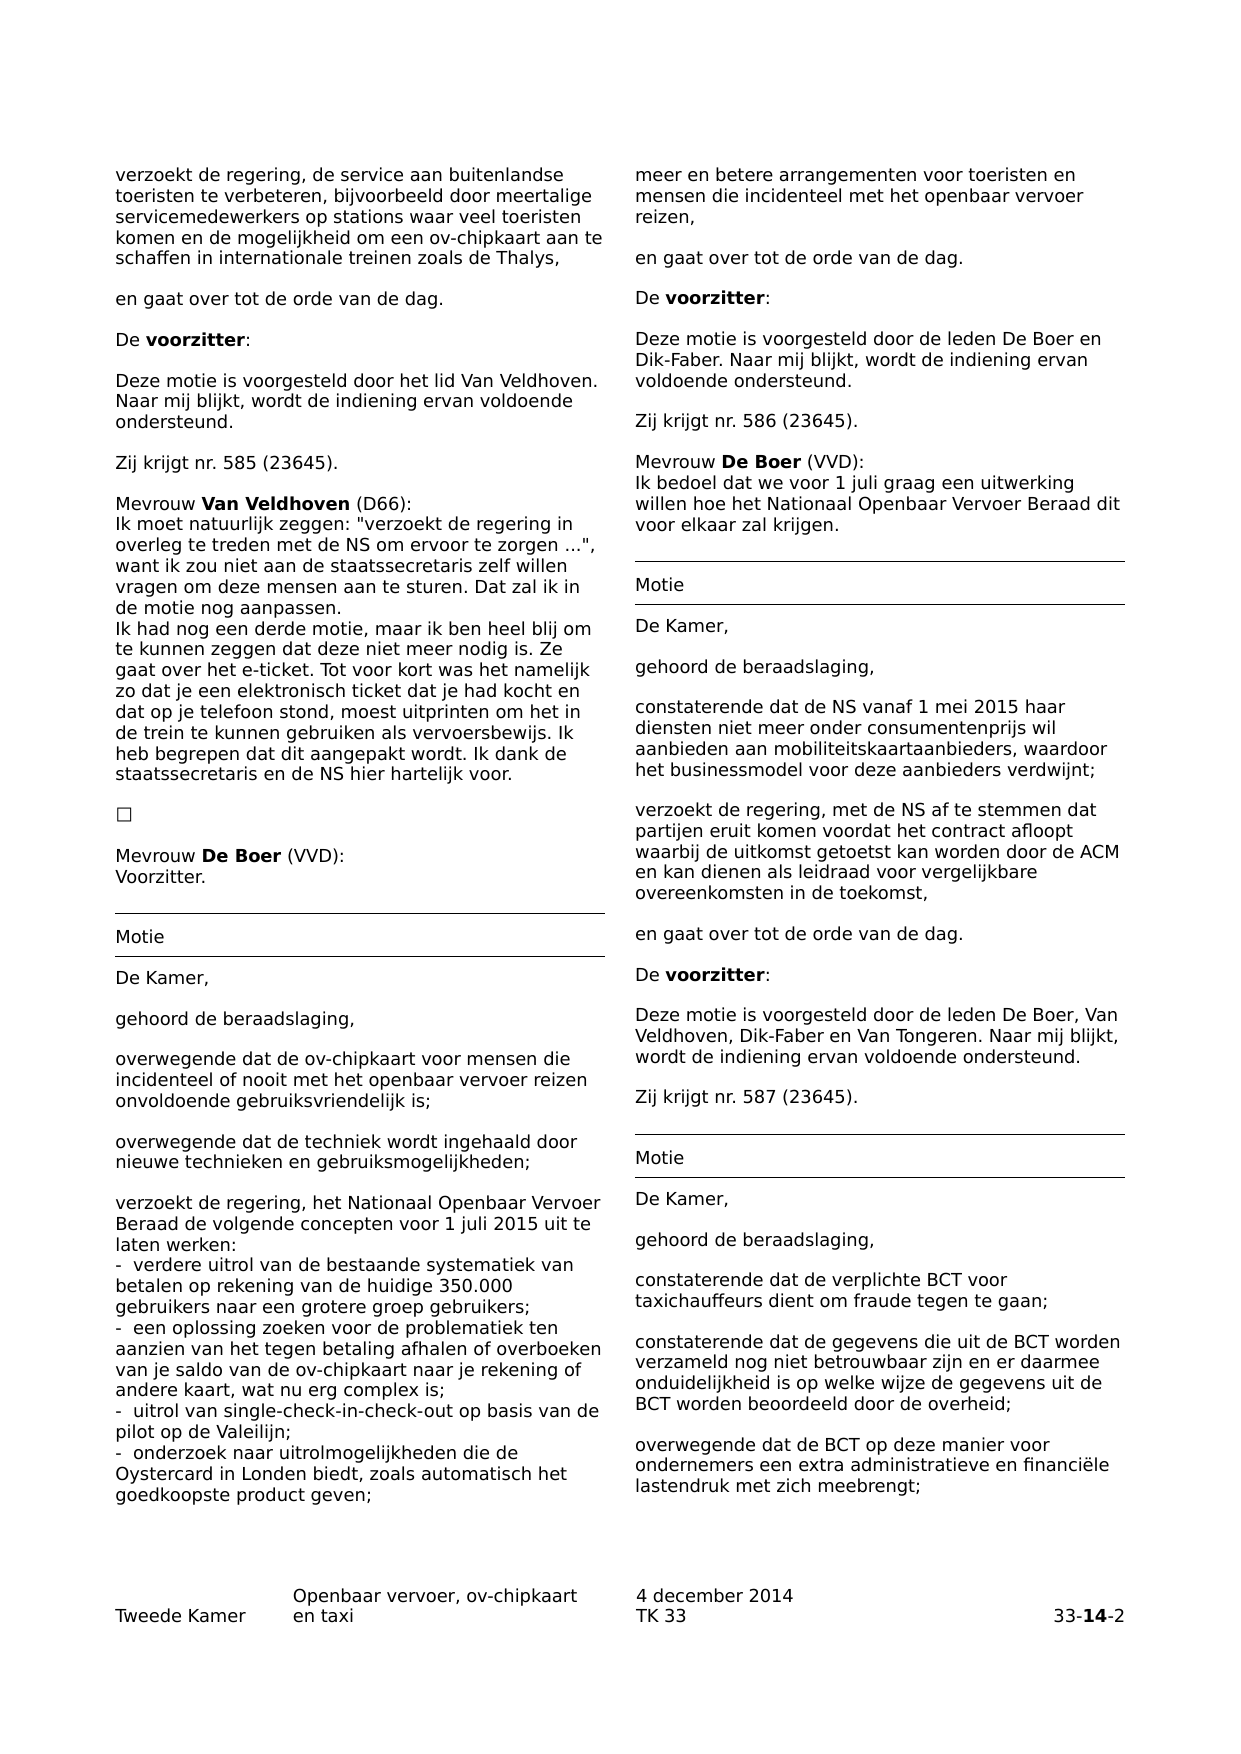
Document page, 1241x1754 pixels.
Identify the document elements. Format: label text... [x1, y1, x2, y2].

text De voorzitter: [635, 964, 1125, 985]
text De Kamer, [635, 616, 1125, 636]
text Zij krijgt nr. 586 (23645). [635, 411, 1125, 432]
text Deze motie is voorgesteld door de leden De Boer, Van Veldhoven, Dik-Faber en Van Tongeren. Naar mij blijkt, wordt de indiening ervan voldoende ondersteund. [635, 1005, 1125, 1067]
text gehoord de beraadslaging, [635, 656, 1125, 677]
text en gaat over tot de orde van de dag. [635, 247, 1125, 268]
text gehoord de beraadslaging, [635, 1229, 1125, 1250]
text Ik bedoel dat we voor 1 juli graag een uitwerking willen hoe het Nationaal Openbaar Vervoer Beraad dit voor elkaar zal krijgen. [635, 473, 1125, 535]
text verzoekt de regering, de service aan buitenlandse toeristen te verbeteren, bijvoorbeeld door meertalige servicemedewerkers op stations waar veel toeristen komen en de mogelijkheid om een ov-chipkaart aan te schaffen in internationale treinen zoals de Thalys, [115, 165, 605, 269]
text Ik had nog een derde motie, maar ik ben heel blij om te kunnen zeggen dat deze niet meer nodig is. Ze gaat over het e-ticket. Tot voor kort was het namelijk zo dat je een elektronisch ticket dat je had kocht en dat op je telefoon stond, moest uitprinten om het in de trein te kunnen gebruiken als vervoersbewijs. Ik heb begrepen dat dit aangepakt wordt. Ik dank de staatssecretaris en de NS hier hartelijk voor. [115, 618, 605, 785]
text constaterende dat de verplichte BCT voor taxichauffeurs dient om fraude tegen te gaan; [635, 1270, 1125, 1312]
text Motie [635, 1148, 1125, 1169]
text verzoekt de regering, met de NS af te stemmen dat partijen eruit komen voordat het contract afloopt waarbij de uitkomst getoetst kan worden door de ACM en kan dienen als leidraad voor vergelijkbare overeenkomsten in de toekomst, [635, 800, 1125, 904]
text meer en betere arrangementen voor toeristen en mensen die incidenteel met het openbaar vervoer reizen, [635, 165, 1125, 227]
text verzoekt de regering, het Nationaal Openbaar Vervoer Beraad de volgende concepten voor 1 juli 2015 uit te laten werken: [115, 1193, 605, 1255]
text constaterende dat de NS vanaf 1 mei 2015 haar diensten niet meer onder consumentenprijs wil aanbieden aan mobiliteitskaartaanbieders, waardoor het businessmodel voor deze aanbieders verdwijnt; [635, 697, 1125, 780]
text De voorzitter: [115, 330, 605, 350]
list onderzoek naar uitrolmogelijkheden die de Oystercard in Londen biedt, zoals automatisch het goedkoopste product geven; [115, 1443, 605, 1505]
text overwegende dat de ov-chipkaart voor mensen die incidenteel of nooit met het openbaar vervoer reizen onvoldoende gebruiksvriendelijk is; [115, 1049, 605, 1111]
text Ik moet natuurlijk zeggen: "verzoekt de regering in overleg te treden met de NS om ervoor te zorgen ...", want ik zou niet aan de staatssecretaris zelf willen vragen om deze mensen aan te sturen. Dat zal ik in de motie nog aanpassen. [115, 514, 605, 618]
list uitrol van single-check-in-check-out op basis van de pilot op de Valeilijn; [115, 1401, 605, 1443]
text gehoord de beraadslaging, [115, 1008, 605, 1029]
text Zij krijgt nr. 585 (23645). [115, 453, 605, 473]
text De Kamer, [635, 1189, 1125, 1209]
text Motie [115, 927, 605, 948]
text De Kamer, [115, 968, 605, 988]
text constaterende dat de gegevens die uit de BCT worden verzameld nog niet betrouwbaar zijn en er daarmee onduidelijkheid is op welke wijze de gegevens uit de BCT worden beoordeeld door de overheid; [635, 1332, 1125, 1414]
text overwegende dat de techniek wordt ingehaald door nieuwe technieken en gebruiksmogelijkheden; [115, 1131, 605, 1173]
text ⬜ [115, 805, 605, 826]
text Mevrouw De Boer (VVD): [635, 452, 1125, 473]
text en gaat over tot de orde van de dag. [635, 924, 1125, 944]
text Deze motie is voorgesteld door het lid Van Veldhoven. Naar mij blijkt, wordt de indiening ervan voldoende ondersteund. [115, 370, 605, 433]
text Mevrouw Van Veldhoven (D66): [115, 493, 605, 514]
text Zij krijgt nr. 587 (23645). [635, 1087, 1125, 1108]
text Mevrouw De Boer (VVD): [115, 846, 605, 866]
list een oplossing zoeken voor de problematiek ten aanzien van het tegen betaling afhalen of overboeken van je saldo van de ov-chipkaart naar je rekening of andere kaart, wat nu erg complex is; [115, 1318, 605, 1401]
text overwegende dat de BCT op deze manier voor ondernemers een extra administratieve en financiële lastendruk met zich meebrengt; [635, 1434, 1125, 1497]
text De voorzitter: [635, 288, 1125, 309]
text Motie [635, 575, 1125, 596]
text Deze motie is voorgesteld door de leden De Boer en Dik-Faber. Naar mij blijkt, wordt de indiening ervan voldoende ondersteund. [635, 329, 1125, 391]
list verdere uitrol van de bestaande systematiek van betalen op rekening van de huidige 350.000 gebruikers naar een grotere groep gebruikers; [115, 1255, 605, 1318]
text en gaat over tot de orde van de dag. [115, 289, 605, 310]
text Voorzitter. [115, 866, 605, 887]
